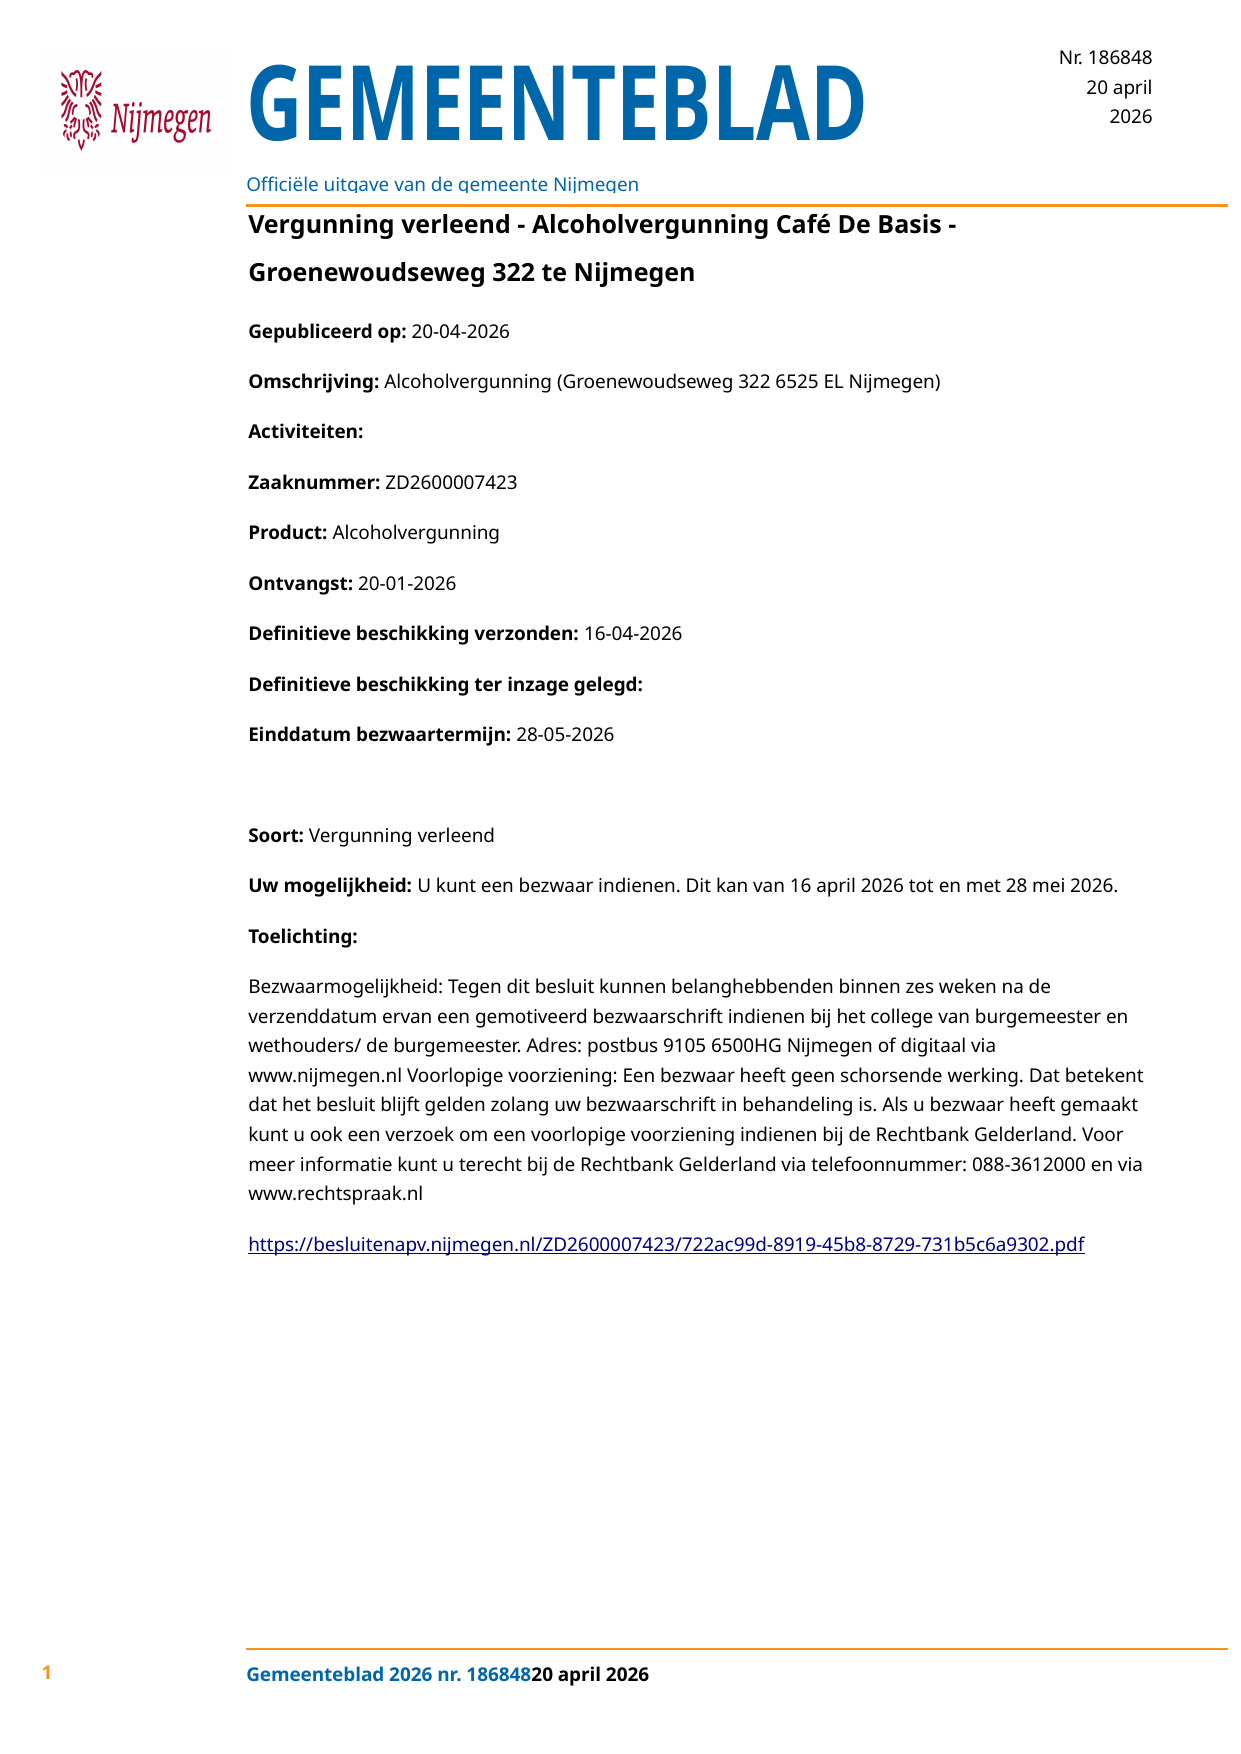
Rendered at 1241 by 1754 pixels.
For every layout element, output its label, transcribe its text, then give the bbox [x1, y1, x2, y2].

text https://besluitenapv.nijmegen.nl/ZD2600007423/722ac99d-8919-45b8-8729-731b5c6a9302.pdf [248, 1231, 1152, 1257]
text Activiteiten: [248, 419, 1152, 444]
text Toelichting: [248, 923, 1152, 949]
text Zaaknummer: ZD2600007423 [248, 469, 1152, 495]
text Soort: Vergunning verleend [248, 822, 1152, 848]
text Omschrijving: Alcoholvergunning (Groenewoudseweg 322 6525 EL Nijmegen) [248, 368, 1152, 394]
text Product: Alcoholvergunning [248, 519, 1152, 545]
picture [41, 47, 231, 172]
text Einddatum bezwaartermijn: 28-05-2026 [248, 721, 1152, 747]
text Ontvangst: 20-01-2026 [248, 570, 1152, 596]
text Gepubliceerd op: 20-04-2026 [248, 318, 1152, 344]
text Vergunning verleend - Alcoholvergunning Café De Basis - Groenewoudseweg 322 te Nijmegen [248, 207, 1152, 288]
text Bezwaarmogelijkheid: Tegen dit besluit kunnen belanghebbenden binnen zes weken na de verzenddatum ervan een gemotiveerd bezwaarschrift indienen bij het college van burgemeester en wethouders/ de burgemeester. Adres: postbus 9105 6500HG Nijmegen of digitaal via www.nijmegen.nl Voorlopige voorziening: Een bezwaar heeft geen schorsende werking. Dat betekent dat het besluit blijft gelden zolang uw bezwaarschrift in behandeling is. Als u bezwaar heeft gemaakt kunt u ook een verzoek om een voorlopige voorziening indienen bij de Rechtbank Gelderland. Voor meer informatie kunt u terecht bij de Rechtbank Gelderland via telefoonnummer: 088-3612000 en via www.rechtspraak.nl [248, 973, 1152, 1206]
text Definitieve beschikking ter inzage gelegd: [248, 671, 1152, 697]
text Uw mogelijkheid: U kunt een bezwaar indienen. Dit kan van 16 april 2026 tot en met 28 mei 2026. [248, 872, 1152, 898]
text Definitieve beschikking verzonden: 16-04-2026 [248, 620, 1152, 646]
